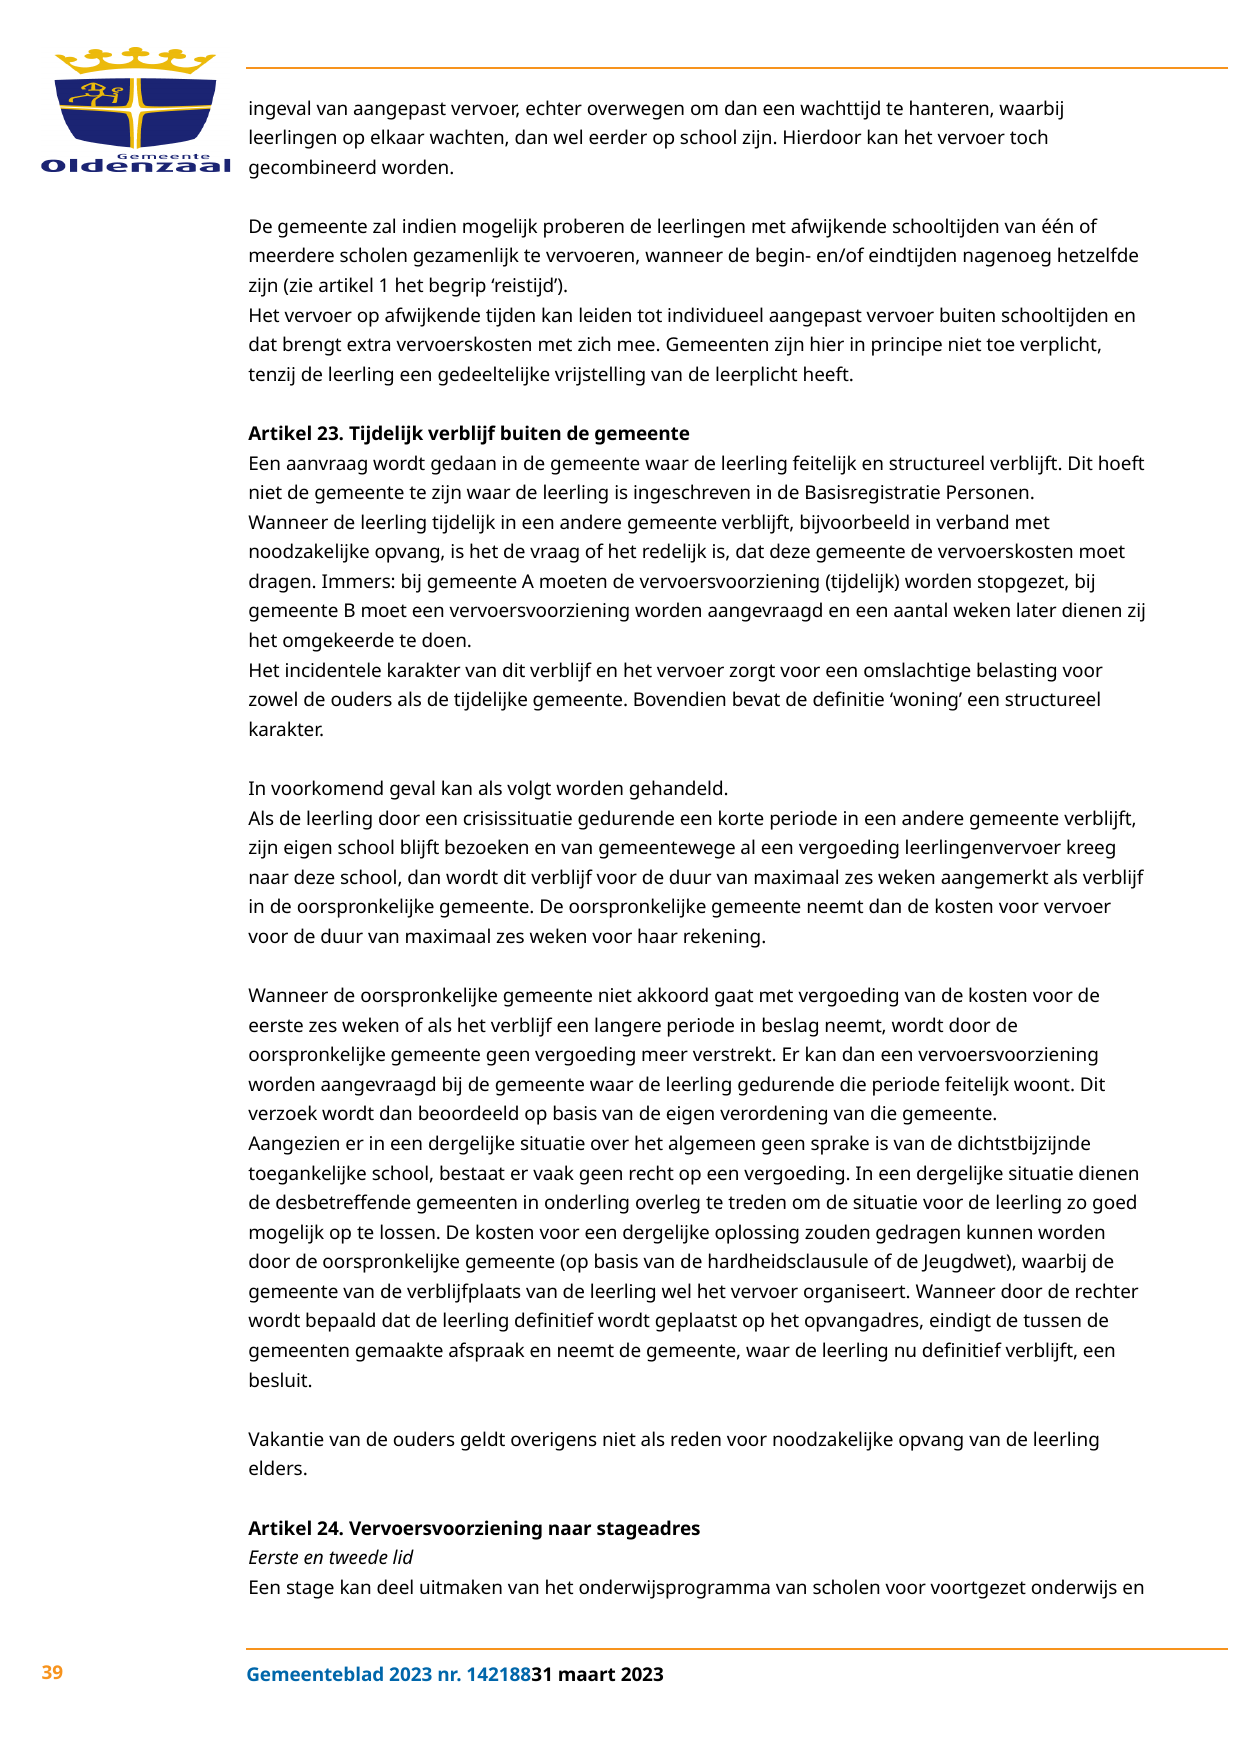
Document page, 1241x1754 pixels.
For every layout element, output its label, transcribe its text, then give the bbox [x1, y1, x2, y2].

text Als de leerling door een crisissituatie gedurende een korte periode in een andere gemeente verblijft, zijn eigen school blijft bezoeken en van gemeentewege al een vergoeding leerlingenvervoer kreeg naar deze school, dan wordt dit verblijf voor de duur van maximaal zes weken aangemerkt als verblijf in de oorspronkelijke gemeente. De oorspronkelijke gemeente neemt dan de kosten voor vervoer voor de duur van maximaal zes weken voor haar rekening. [248, 805, 1152, 949]
text Het incidentele karakter van dit verblijf en het vervoer zorgt voor een omslachtige belasting voor zowel de ouders als de tijdelijke gemeente. Bovendien bevat de definitie ‘woning’ een structureel karakter. [248, 657, 1152, 742]
text Artikel 24. Vervoersvoorziening naar stageadres [248, 1515, 1152, 1541]
text Wanneer de leerling tijdelijk in een andere gemeente verblijft, bijvoorbeeld in verband met noodzakelijke opvang, is het de vraag of het redelijk is, dat deze gemeente de vervoerskosten moet dragen. Immers: bij gemeente A moeten de vervoersvoorziening (tijdelijk) worden stopgezet, bij gemeente B moet een vervoersvoorziening worden aangevraagd en een aantal weken later dienen zij het omgekeerde te doen. [248, 509, 1152, 653]
text Een aanvraag wordt gedaan in de gemeente waar de leerling feitelijk en structureel verblijft. Dit hoeft niet de gemeente te zijn waar de leerling is ingeschreven in de Basisregistratie Personen. [248, 450, 1152, 505]
text Vakantie van de ouders geldt overigens niet als reden voor noodzakelijke opvang van de leerling elders. [248, 1426, 1152, 1481]
text De gemeente zal indien mogelijk proberen de leerlingen met afwijkende schooltijden van één of meerdere scholen gezamenlijk te vervoeren, wanneer de begin- en/of eindtijden nagenoeg hetzelfde zijn (zie artikel 1 het begrip ‘reistijd’). [248, 213, 1152, 298]
text Aangezien er in een dergelijke situatie over het algemeen geen sprake is van de dichtstbijzijnde toegankelijke school, bestaat er vaak geen recht op een vergoeding. In een dergelijke situatie dienen de desbetreffende gemeenten in onderling overleg te treden om de situatie voor de leerling zo goed mogelijk op te lossen. De kosten voor een dergelijke oplossing zouden gedragen kunnen worden door de oorspronkelijke gemeente (op basis van de hardheidsclausule of de Jeugdwet), waarbij de gemeente van de verblijfplaats van de leerling wel het vervoer organiseert. Wanneer door de rechter wordt bepaald dat de leerling definitief wordt geplaatst op het opvangadres, eindigt de tussen de gemeenten gemaakte afspraak en neemt de gemeente, waar de leerling nu definitief verblijft, een besluit. [248, 1130, 1152, 1393]
text Wanneer de oorspronkelijke gemeente niet akkoord gaat met vergoeding van de kosten voor de eerste zes weken of als het verblijf een langere periode in beslag neemt, wordt door de oorspronkelijke gemeente geen vergoeding meer verstrekt. Er kan dan een vervoersvoorziening worden aangevraagd bij de gemeente waar de leerling gedurende die periode feitelijk woont. Dit verzoek wordt dan beoordeeld op basis van de eigen verordening van die gemeente. [248, 982, 1152, 1126]
text Eerste en tweede lid [248, 1544, 1152, 1570]
text Een stage kan deel uitmaken van het onderwijsprogramma van scholen voor voortgezet onderwijs en [248, 1574, 1152, 1600]
text Het vervoer op afwijkende tijden kan leiden tot individueel aangepast vervoer buiten schooltijden en dat brengt extra vervoerskosten met zich mee. Gemeenten zijn hier in principe niet toe verplicht, tenzij de leerling een gedeeltelijke vrijstelling van de leerplicht heeft. [248, 302, 1152, 387]
picture [41, 47, 231, 172]
text In voorkomend geval kan als volgt worden gehandeld. [248, 775, 1152, 801]
text ingeval van aangepast vervoer, echter overwegen om dan een wachttijd te hanteren, waarbij leerlingen op elkaar wachten, dan wel eerder op school zijn. Hierdoor kan het vervoer toch gecombineerd worden. [248, 95, 1152, 180]
text Artikel 23. Tijdelijk verblijf buiten de gemeente [248, 420, 1152, 446]
